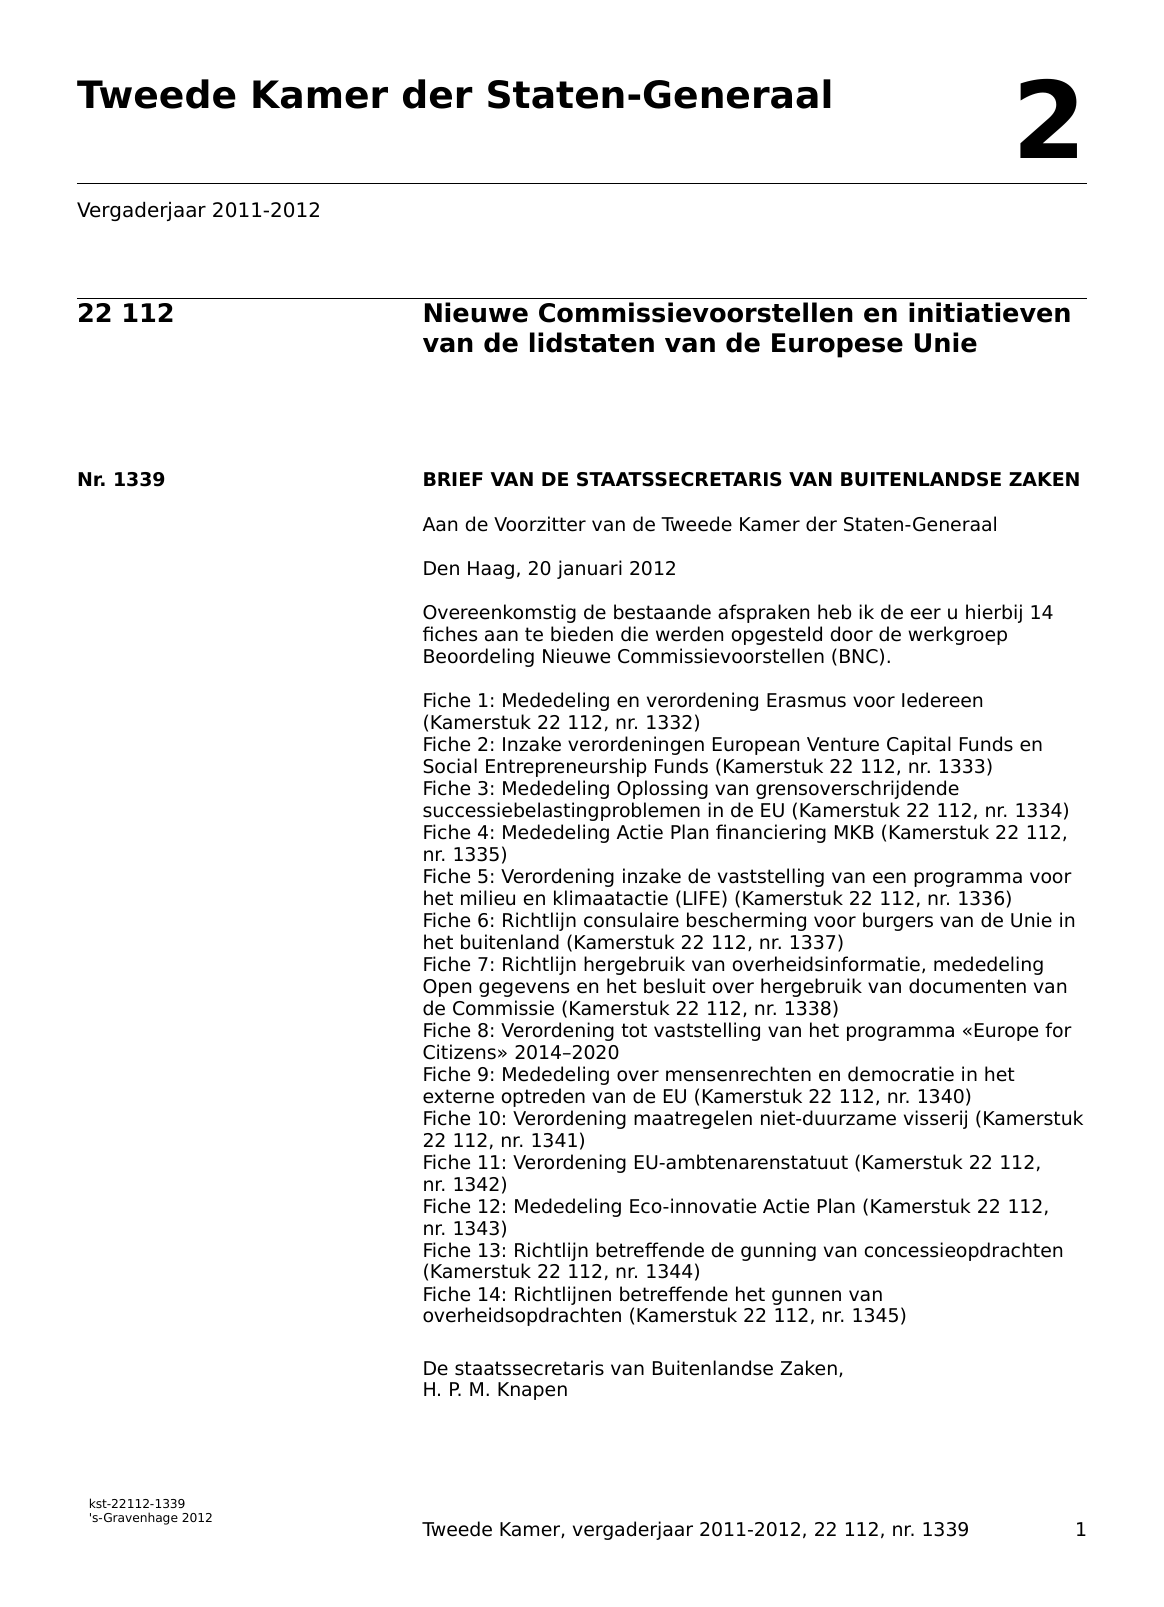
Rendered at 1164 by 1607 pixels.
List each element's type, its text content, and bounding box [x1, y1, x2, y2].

text Fiche 7: Richtlijn hergebruik van overheidsinformatie, mededeling Open gegevens en het besluit over hergebruik van documenten van de Commissie (Kamerstuk 22 112, nr. 1338) [422, 954, 1087, 1020]
text Fiche 5: Verordening inzake de vaststelling van een programma voor het milieu en klimaatactie (LIFE) (Kamerstuk 22 112, nr. 1336) [422, 866, 1087, 910]
text Fiche 13: Richtlijn betreffende de gunning van concessieopdrachten (Kamerstuk 22 112, nr. 1344) [422, 1239, 1087, 1283]
text Fiche 12: Mededeling Eco-innovatie Actie Plan (Kamerstuk 22 112, nr. 1343) [422, 1196, 1087, 1239]
text Den Haag, 20 januari 2012 [422, 558, 1087, 580]
text De staatssecretaris van Buitenlandse Zaken, H. P. M. Knapen [422, 1357, 1087, 1401]
text 's-Gravenhage 2012 [88, 1511, 323, 1525]
table_header Tweede Kamer der Staten-Generaal [77, 59, 886, 183]
text Fiche 9: Mededeling over mensenrechten en democratie in het externe optreden van de EU (Kamerstuk 22 112, nr. 1340) [422, 1064, 1087, 1108]
text Fiche 1: Mededeling en verordening Erasmus voor Iedereen (Kamerstuk 22 112, nr. 1332) [422, 690, 1087, 734]
text Aan de Voorzitter van de Tweede Kamer der Staten-Generaal [422, 513, 1087, 536]
subtitle Nr. 1339 BRIEF VAN DE STAATSSECRETARIS VAN BUITENLANDSE ZAKEN [77, 469, 1087, 491]
table_cell Vergaderjaar 2011-2012 [77, 184, 1087, 298]
text Fiche 10: Verordening maatregelen niet-duurzame visserij (Kamerstuk 22 112, nr. 1341) [422, 1108, 1087, 1152]
text Fiche 8: Verordening tot vaststelling van het programma «Europe for Citizens» 2014–2020 [422, 1020, 1087, 1064]
text Fiche 4: Mededeling Actie Plan financiering MKB (Kamerstuk 22 112, nr. 1335) [422, 822, 1087, 866]
table_header 2 [886, 59, 1087, 183]
text kst-22112-1339 [88, 1497, 323, 1511]
text Fiche 2: Inzake verordeningen European Venture Capital Funds en Social Entrepreneurship Funds (Kamerstuk 22 112, nr. 1333) [422, 734, 1087, 778]
text Fiche 6: Richtlijn consulaire bescherming voor burgers van de Unie in het buitenland (Kamerstuk 22 112, nr. 1337) [422, 910, 1087, 954]
text Fiche 11: Verordening EU-ambtenarenstatuut (Kamerstuk 22 112, nr. 1342) [422, 1152, 1087, 1196]
text Fiche 14: Richtlijnen betreffende het gunnen van overheidsopdrachten (Kamerstuk 22 112, nr. 1345) [422, 1283, 1087, 1327]
text Overeenkomstig de bestaande afspraken heb ik de eer u hierbij 14 fiches aan te bieden die werden opgesteld door de werkgroep Beoordeling Nieuwe Commissievoorstellen (BNC). [422, 602, 1087, 668]
text Fiche 3: Mededeling Oplossing van grensoverschrijdende successiebelastingproblemen in de EU (Kamerstuk 22 112, nr. 1334) [422, 778, 1087, 822]
subtitle 22 112 Nieuwe Commissievoorstellen en initiatieven van de lidstaten van de Europese Unie [77, 299, 1087, 358]
